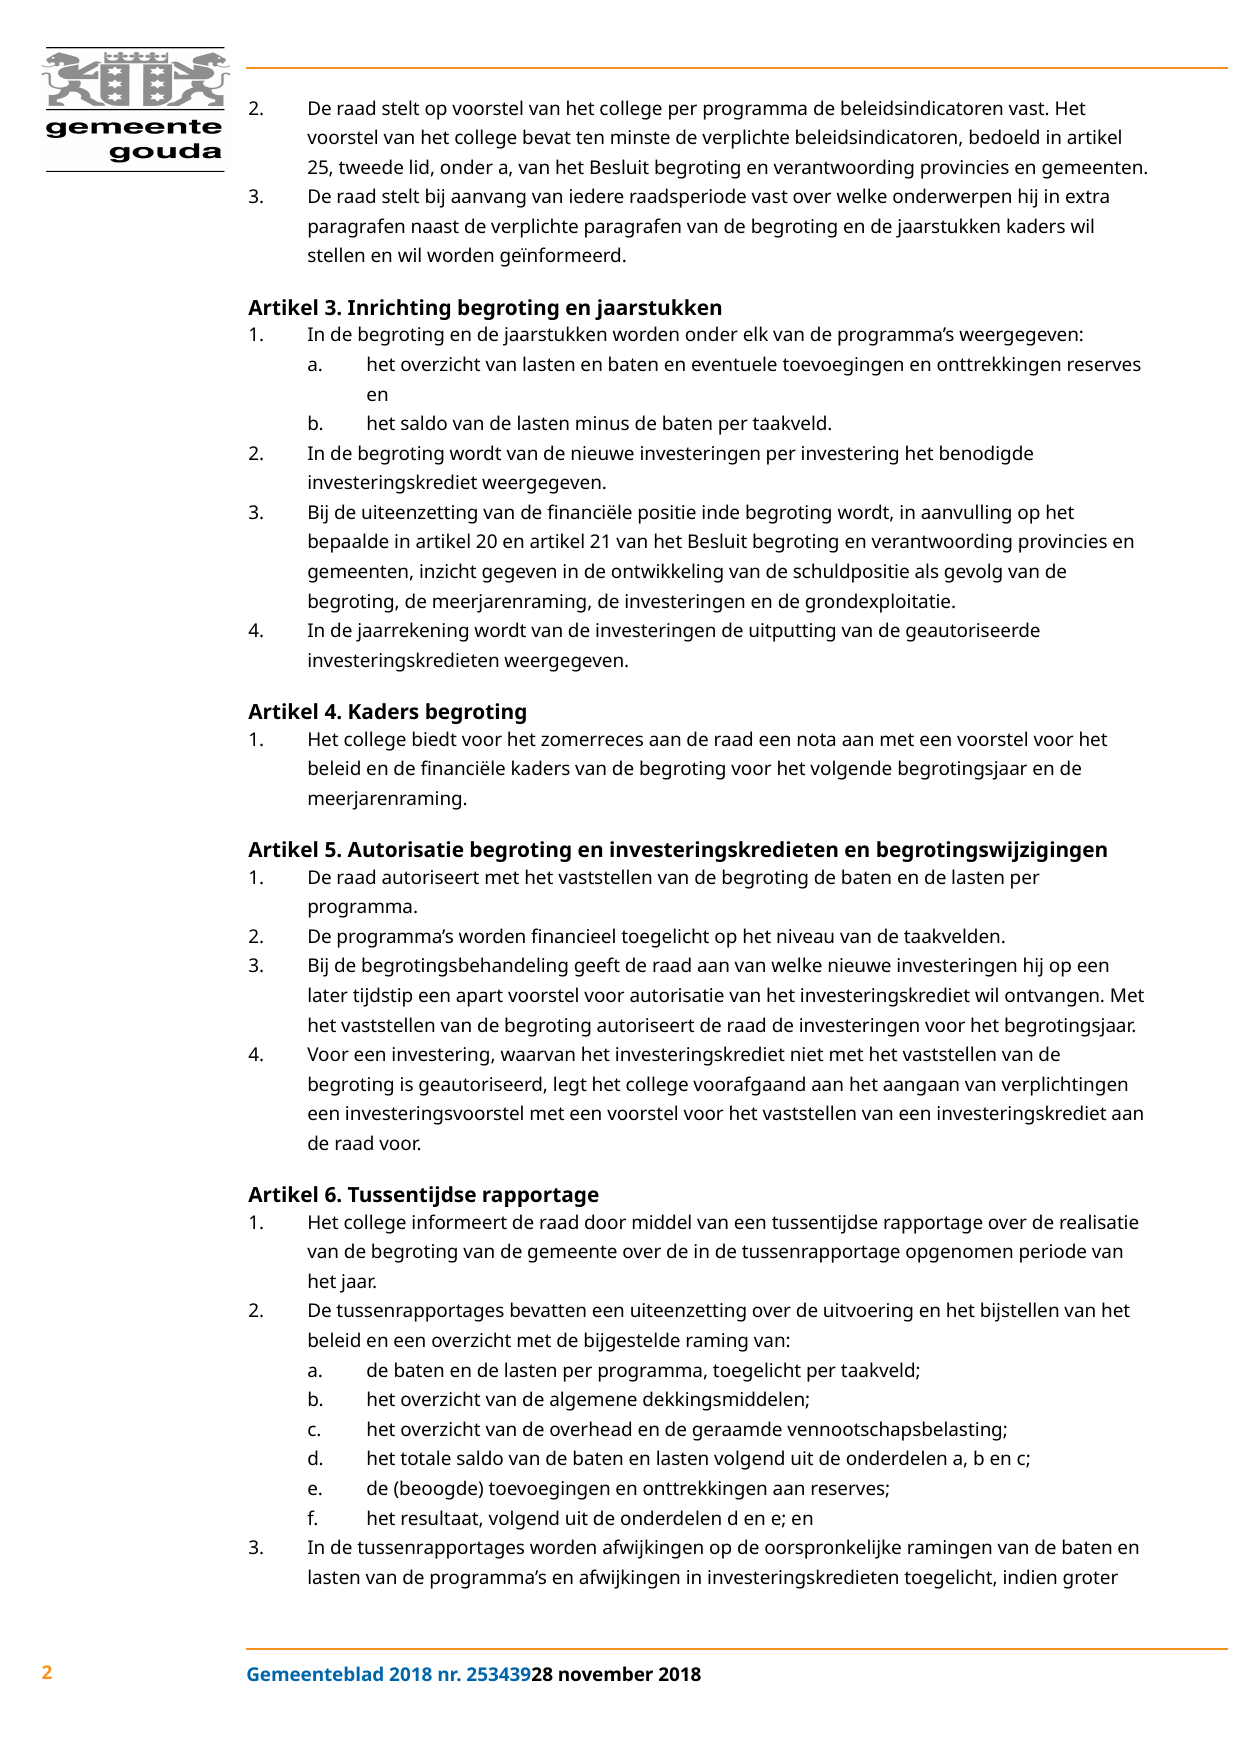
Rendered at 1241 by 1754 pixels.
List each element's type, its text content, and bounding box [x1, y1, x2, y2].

list Het college biedt voor het zomerreces aan de raad een nota aan met een voorstel voor het beleid en de financiële kaders van de begroting voor het volgende begrotingsjaar en de meerjarenraming. [248, 726, 1152, 811]
list de (beoogde) toevoegingen en onttrekkingen aan reserves; [307, 1475, 1152, 1501]
text Artikel 5. Autorisatie begroting en investeringskredieten en begrotingswijzigingen [248, 835, 1152, 864]
list In de begroting wordt van de nieuwe investeringen per investering het benodigde investeringskrediet weergegeven. [248, 440, 1152, 495]
text Artikel 4. Kaders begroting [248, 697, 1152, 726]
text Artikel 3. Inrichting begroting en jaarstukken [248, 293, 1152, 322]
list het overzicht van de overhead en de geraamde vennootschapsbelasting; [307, 1416, 1152, 1442]
list De raad stelt op voorstel van het college per programma de beleidsindicatoren vast. Het voorstel van het college bevat ten minste de verplichte beleidsindicatoren, bedoeld in artikel 25, tweede lid, onder a, van het Besluit begroting en verantwoording provincies en gemeenten. [248, 95, 1152, 180]
text Artikel 6. Tussentijdse rapportage [248, 1181, 1152, 1209]
list Bij de begrotingsbehandeling geeft de raad aan van welke nieuwe investeringen hij op een later tijdstip een apart voorstel voor autorisatie van het investeringskrediet wil ontvangen. Met het vaststellen van de begroting autoriseert de raad de investeringen voor het begrotingsjaar. [248, 953, 1152, 1037]
list In de jaarrekening wordt van de investeringen de uitputting van de geautoriseerde investeringskredieten weergegeven. [248, 617, 1152, 673]
list de baten en de lasten per programma, toegelicht per taakveld; [307, 1357, 1152, 1383]
list De tussenrapportages bevatten een uiteenzetting over de uitvoering en het bijstellen van het beleid en een overzicht met de bijgestelde raming van: [248, 1298, 1152, 1353]
list De raad autoriseert met het vaststellen van de begroting de baten en de lasten per programma. [248, 864, 1152, 919]
list In de tussenrapportages worden afwijkingen op de oorspronkelijke ramingen van de baten en lasten van de programma’s en afwijkingen in investeringskredieten toegelicht, indien groter [248, 1534, 1152, 1590]
list het saldo van de lasten minus de baten per taakveld. [307, 410, 1152, 436]
list het overzicht van de algemene dekkingsmiddelen; [307, 1386, 1152, 1412]
picture [41, 47, 231, 172]
list het overzicht van lasten en baten en eventuele toevoegingen en onttrekkingen reserves en [307, 351, 1152, 406]
list De raad stelt bij aanvang van iedere raadsperiode vast over welke onderwerpen hij in extra paragrafen naast de verplichte paragrafen van de begroting en de jaarstukken kaders wil stellen en wil worden geïnformeerd. [248, 183, 1152, 268]
list het totale saldo van de baten en lasten volgend uit de onderdelen a, b en c; [307, 1446, 1152, 1471]
list het resultaat, volgend uit de onderdelen d en e; en [307, 1505, 1152, 1531]
list Bij de uiteenzetting van de financiële positie inde begroting wordt, in aanvulling op het bepaalde in artikel 20 en artikel 21 van het Besluit begroting en verantwoording provincies en gemeenten, inzicht gegeven in de ontwikkeling van de schuldpositie als gevolg van de begroting, de meerjarenraming, de investeringen en de grondexploitatie. [248, 499, 1152, 613]
list Het college informeert de raad door middel van een tussentijdse rapportage over de realisatie van de begroting van de gemeente over de in de tussenrapportage opgenomen periode van het jaar. [248, 1209, 1152, 1294]
list De programma’s worden financieel toegelicht op het niveau van de taakvelden. [248, 923, 1152, 949]
list In de begroting en de jaarstukken worden onder elk van de programma’s weergegeven: [248, 322, 1152, 347]
list Voor een investering, waarvan het investeringskrediet niet met het vaststellen van de begroting is geautoriseerd, legt het college voorafgaand aan het aangaan van verplichtingen een investeringsvoorstel met een voorstel voor het vaststellen van een investeringskrediet aan de raad voor. [248, 1041, 1152, 1156]
